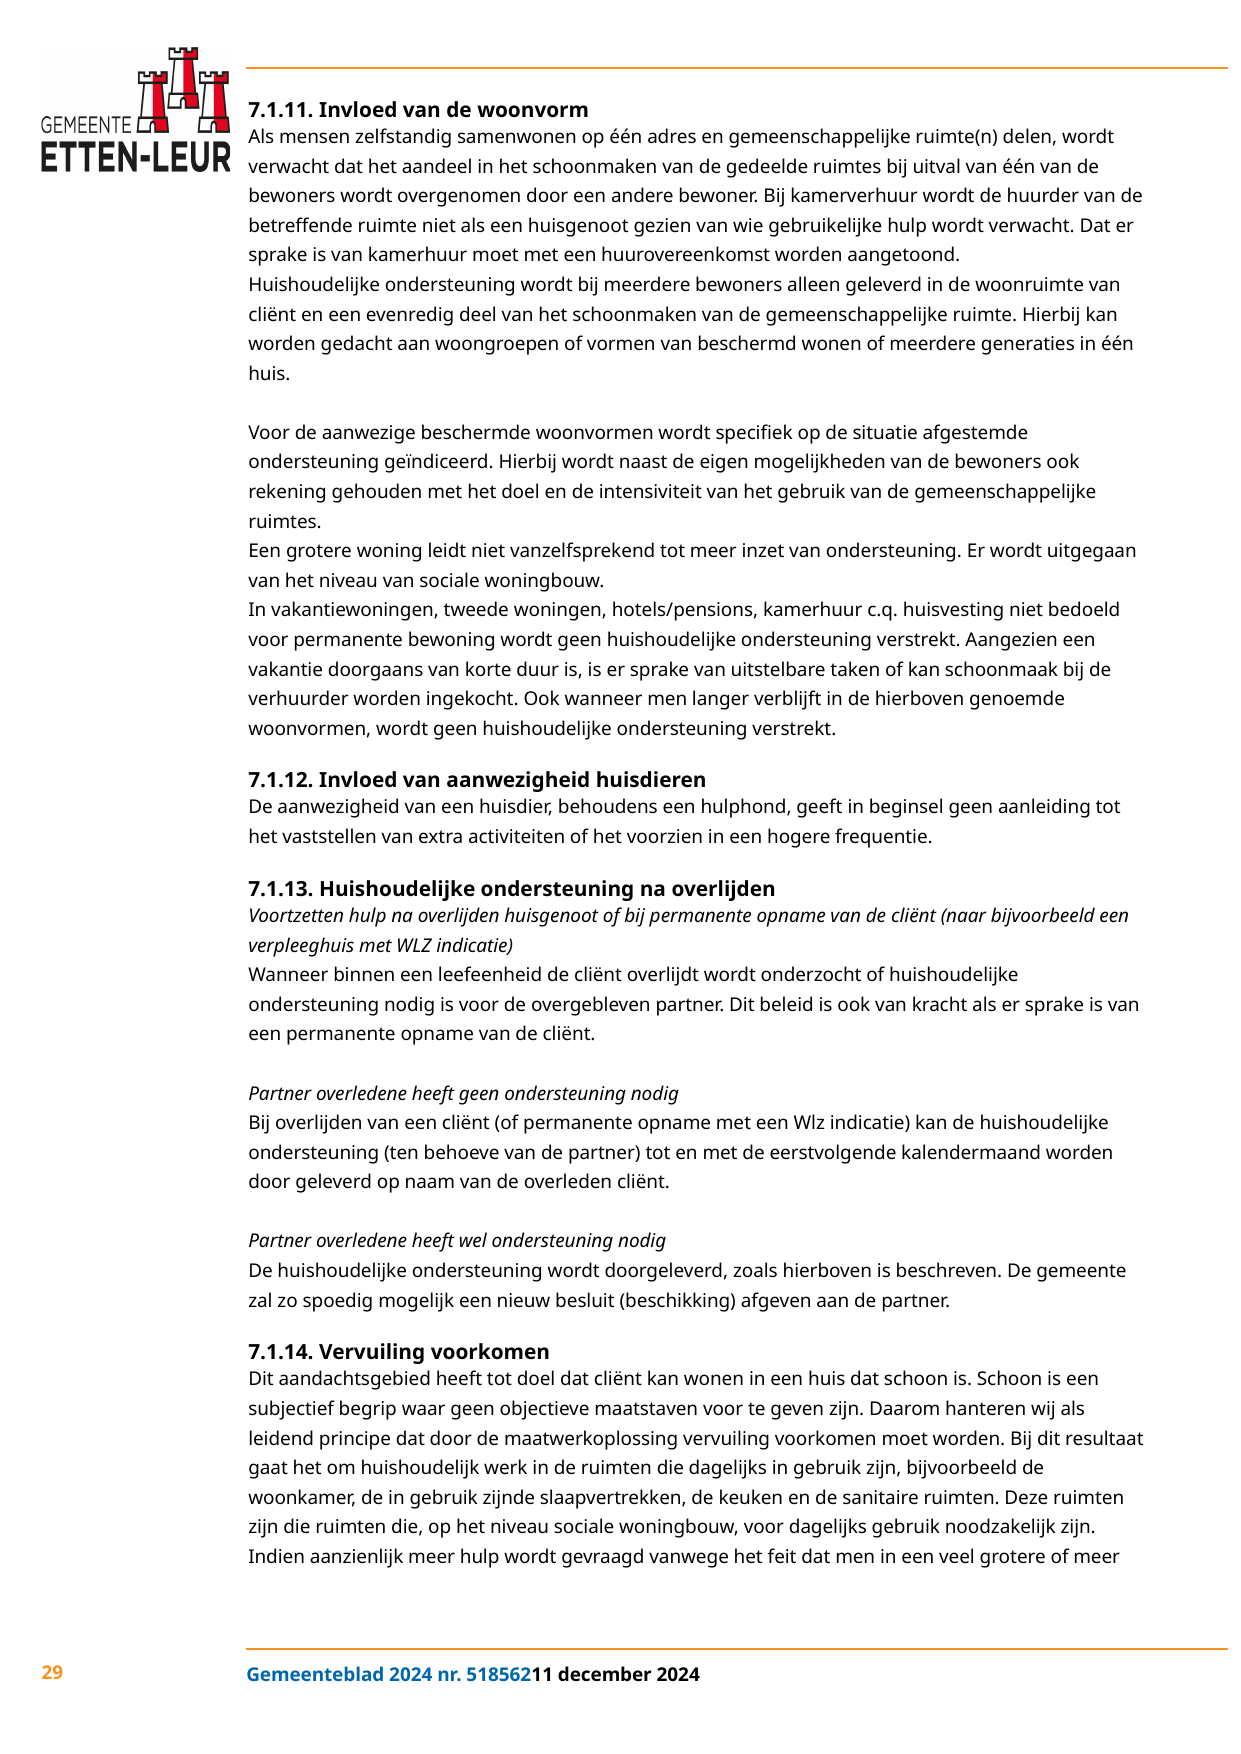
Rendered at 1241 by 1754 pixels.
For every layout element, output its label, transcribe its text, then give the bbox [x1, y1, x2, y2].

text In vakantiewoningen, tweede woningen, hotels/pensions, kamerhuur c.q. huisvesting niet bedoeld voor permanente bewoning wordt geen huishoudelijke ondersteuning verstrekt. Aangezien een vakantie doorgaans van korte duur is, is er sprake van uitstelbare taken of kan schoonmaak bij de verhuurder worden ingekocht. Ook wanneer men langer verblijft in de hierboven genoemde woonvormen, wordt geen huishoudelijke ondersteuning verstrekt. [248, 597, 1152, 741]
text 7.1.13. Huishoudelijke ondersteuning na overlijden [248, 874, 1152, 902]
text Wanneer binnen een leefeenheid de cliënt overlijdt wordt onderzocht of huishoudelijke ondersteuning nodig is voor de overgebleven partner. Dit beleid is ook van kracht als er sprake is van een permanente opname van de cliënt. [248, 961, 1152, 1046]
picture [41, 47, 231, 172]
text 7.1.11. Invloed van de woonvorm [248, 95, 1152, 123]
text Voortzetten hulp na overlijden huisgenoot of bij permanente opname van de cliënt (naar bijvoorbeeld een verpleeghuis met WLZ indicatie) [248, 902, 1152, 957]
text Huishoudelijke ondersteuning wordt bij meerdere bewoners alleen geleverd in de woonruimte van cliënt en een evenredig deel van het schoonmaken van de gemeenschappelijke ruimte. Hierbij kan worden gedacht aan woongroepen of vormen van beschermd wonen of meerdere generaties in één huis. [248, 271, 1152, 386]
text Als mensen zelfstandig samenwonen op één adres en gemeenschappelijke ruimte(n) delen, wordt verwacht dat het aandeel in het schoonmaken van de gedeelde ruimtes bij uitval van één van de bewoners wordt overgenomen door een andere bewoner. Bij kamerverhuur wordt de huurder van de betreffende ruimte niet als een huisgenoot gezien van wie gebruikelijke hulp wordt verwacht. Dat er sprake is van kamerhuur moet met een huurovereenkomst worden aangetoond. [248, 123, 1152, 267]
text Voor de aanwezige beschermde woonvormen wordt specifiek op de situatie afgestemde ondersteuning geïndiceerd. Hierbij wordt naast de eigen mogelijkheden van de bewoners ook rekening gehouden met het doel en de intensiviteit van het gebruik van de gemeenschappelijke ruimtes. [248, 419, 1152, 533]
text Partner overledene heeft geen ondersteuning nodig [248, 1080, 1152, 1105]
text Een grotere woning leidt niet vanzelfsprekend tot meer inzet van ondersteuning. Er wordt uitgegaan van het niveau van sociale woningbouw. [248, 537, 1152, 593]
text Partner overledene heeft wel ondersteuning nodig [248, 1228, 1152, 1253]
text 7.1.12. Invloed van aanwezigheid huisdieren [248, 765, 1152, 794]
text Dit aandachtsgebied heeft tot doel dat cliënt kan wonen in een huis dat schoon is. Schoon is een subjectief begrip waar geen objectieve maatstaven voor te geven zijn. Daarom hanteren wij als leidend principe dat door de maatwerkoplossing vervuiling voorkomen moet worden. Bij dit resultaat gaat het om huishoudelijk werk in de ruimten die dagelijks in gebruik zijn, bijvoorbeeld de woonkamer, de in gebruik zijnde slaapvertrekken, de keuken en de sanitaire ruimten. Deze ruimten zijn die ruimten die, op het niveau sociale woningbouw, voor dagelijks gebruik noodzakelijk zijn. Indien aanzienlijk meer hulp wordt gevraagd vanwege het feit dat men in een veel grotere of meer [248, 1366, 1152, 1569]
text De huishoudelijke ondersteuning wordt doorgeleverd, zoals hierboven is beschreven. De gemeente zal zo spoedig mogelijk een nieuw besluit (beschikking) afgeven aan de partner. [248, 1257, 1152, 1312]
text De aanwezigheid van een huisdier, behoudens een hulphond, geeft in beginsel geen aanleiding tot het vaststellen van extra activiteiten of het voorzien in een hogere frequentie. [248, 794, 1152, 849]
text 7.1.14. Vervuiling voorkomen [248, 1337, 1152, 1366]
text Bij overlijden van een cliënt (of permanente opname met een Wlz indicatie) kan de huishoudelijke ondersteuning (ten behoeve van de partner) tot en met de eerstvolgende kalendermaand worden door geleverd op naam van de overleden cliënt. [248, 1109, 1152, 1194]
